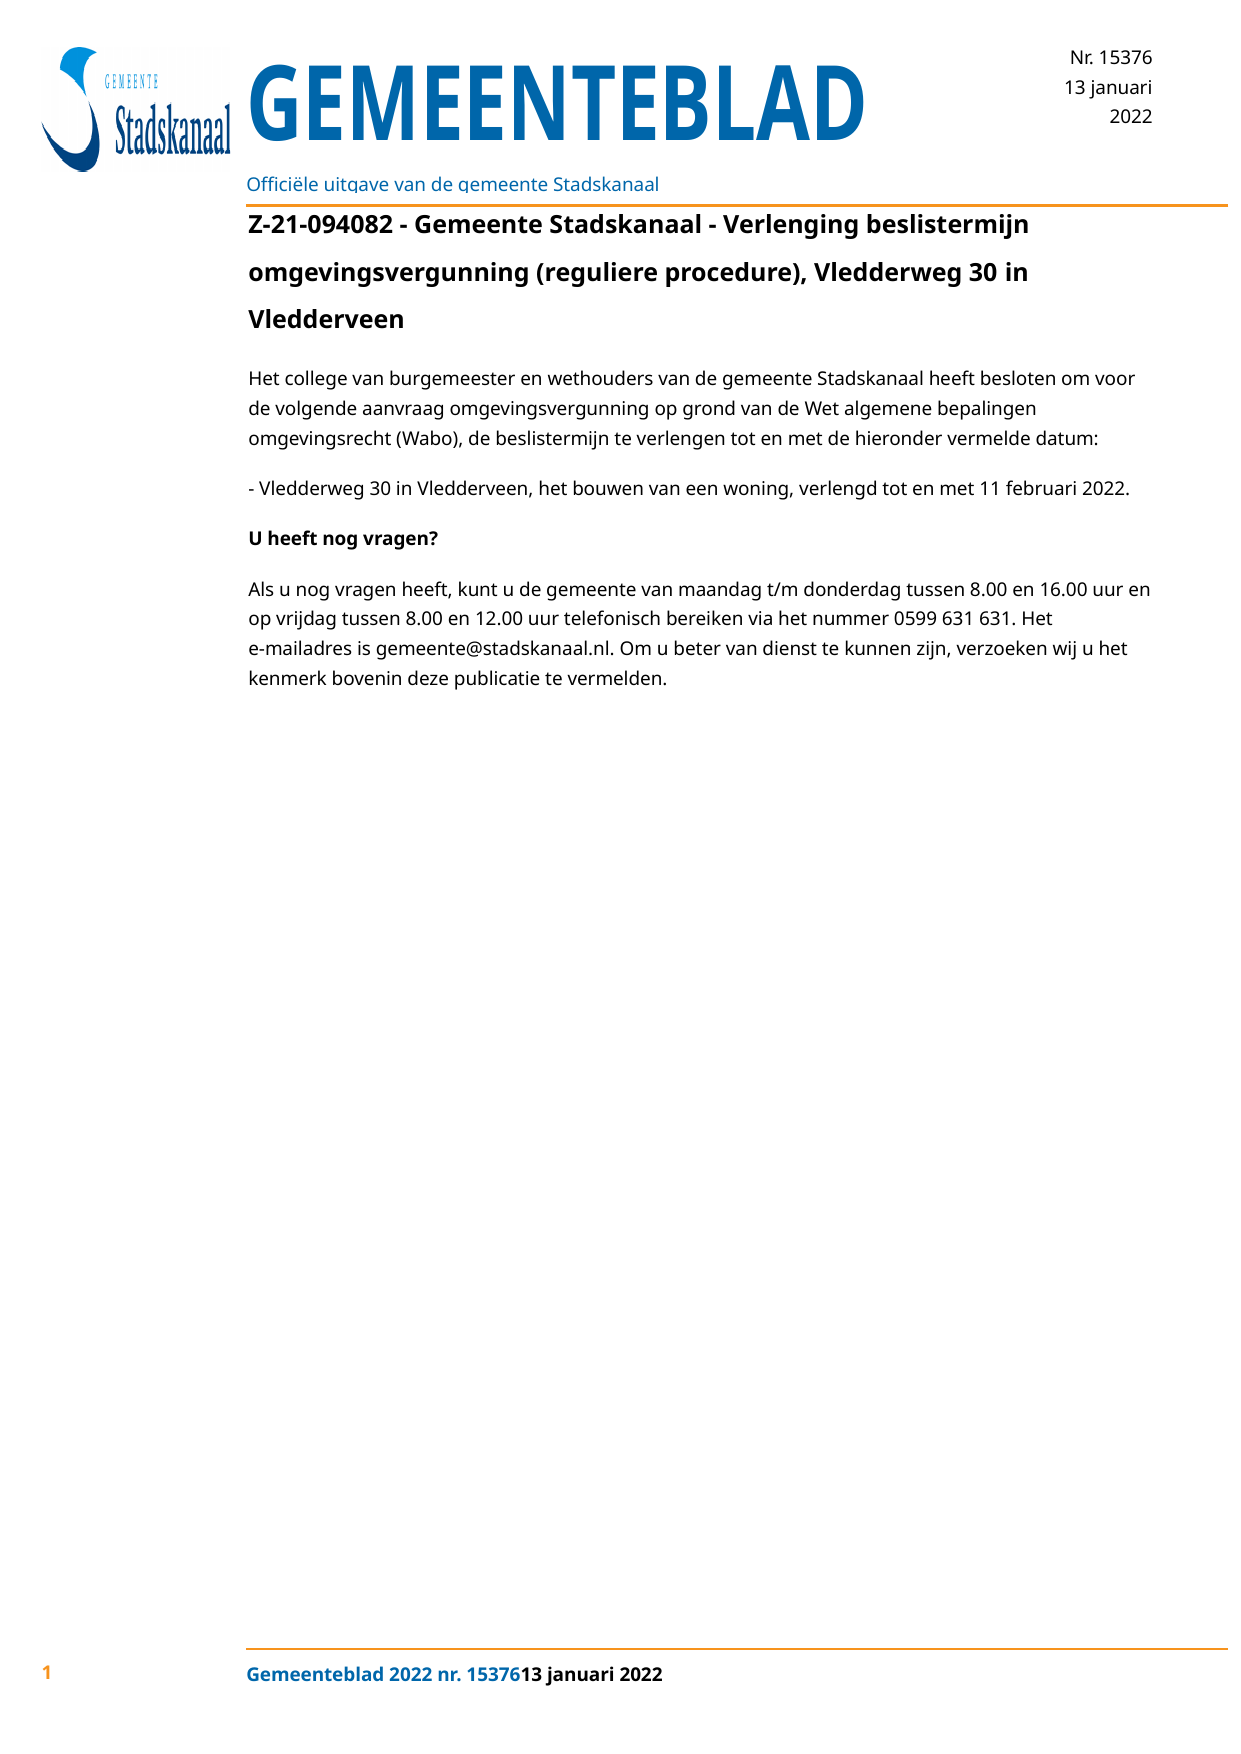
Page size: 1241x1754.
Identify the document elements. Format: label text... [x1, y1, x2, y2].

text U heeft nog vragen? [248, 526, 1152, 551]
text - Vledderweg 30 in Vledderveen, het bouwen van een woning, verlengd tot en met 11 februari 2022. [248, 475, 1152, 501]
text Het college van burgemeester en wethouders van de gemeente Stadskanaal heeft besloten om voor de volgende aanvraag omgevingsvergunning op grond van de Wet algemene bepalingen omgevingsrecht (Wabo), de beslistermijn te verlengen tot en met de hieronder vermelde datum: [248, 366, 1152, 450]
text Z-21-094082 - Gemeente Stadskanaal - Verlenging beslistermijn omgevingsvergunning (reguliere procedure), Vledderweg 30 in Vledderveen [248, 207, 1152, 336]
picture [41, 47, 231, 172]
text Als u nog vragen heeft, kunt u de gemeente van maandag t/m donderdag tussen 8.00 en 16.00 uur en op vrijdag tussen 8.00 en 12.00 uur telefonisch bereiken via het nummer 0599 631 631. Het e‑mailadres is gemeente@stadskanaal.nl. Om u beter van dienst te kunnen zijn, verzoeken wij u het kenmerk bovenin deze publicatie te vermelden. [248, 576, 1152, 690]
